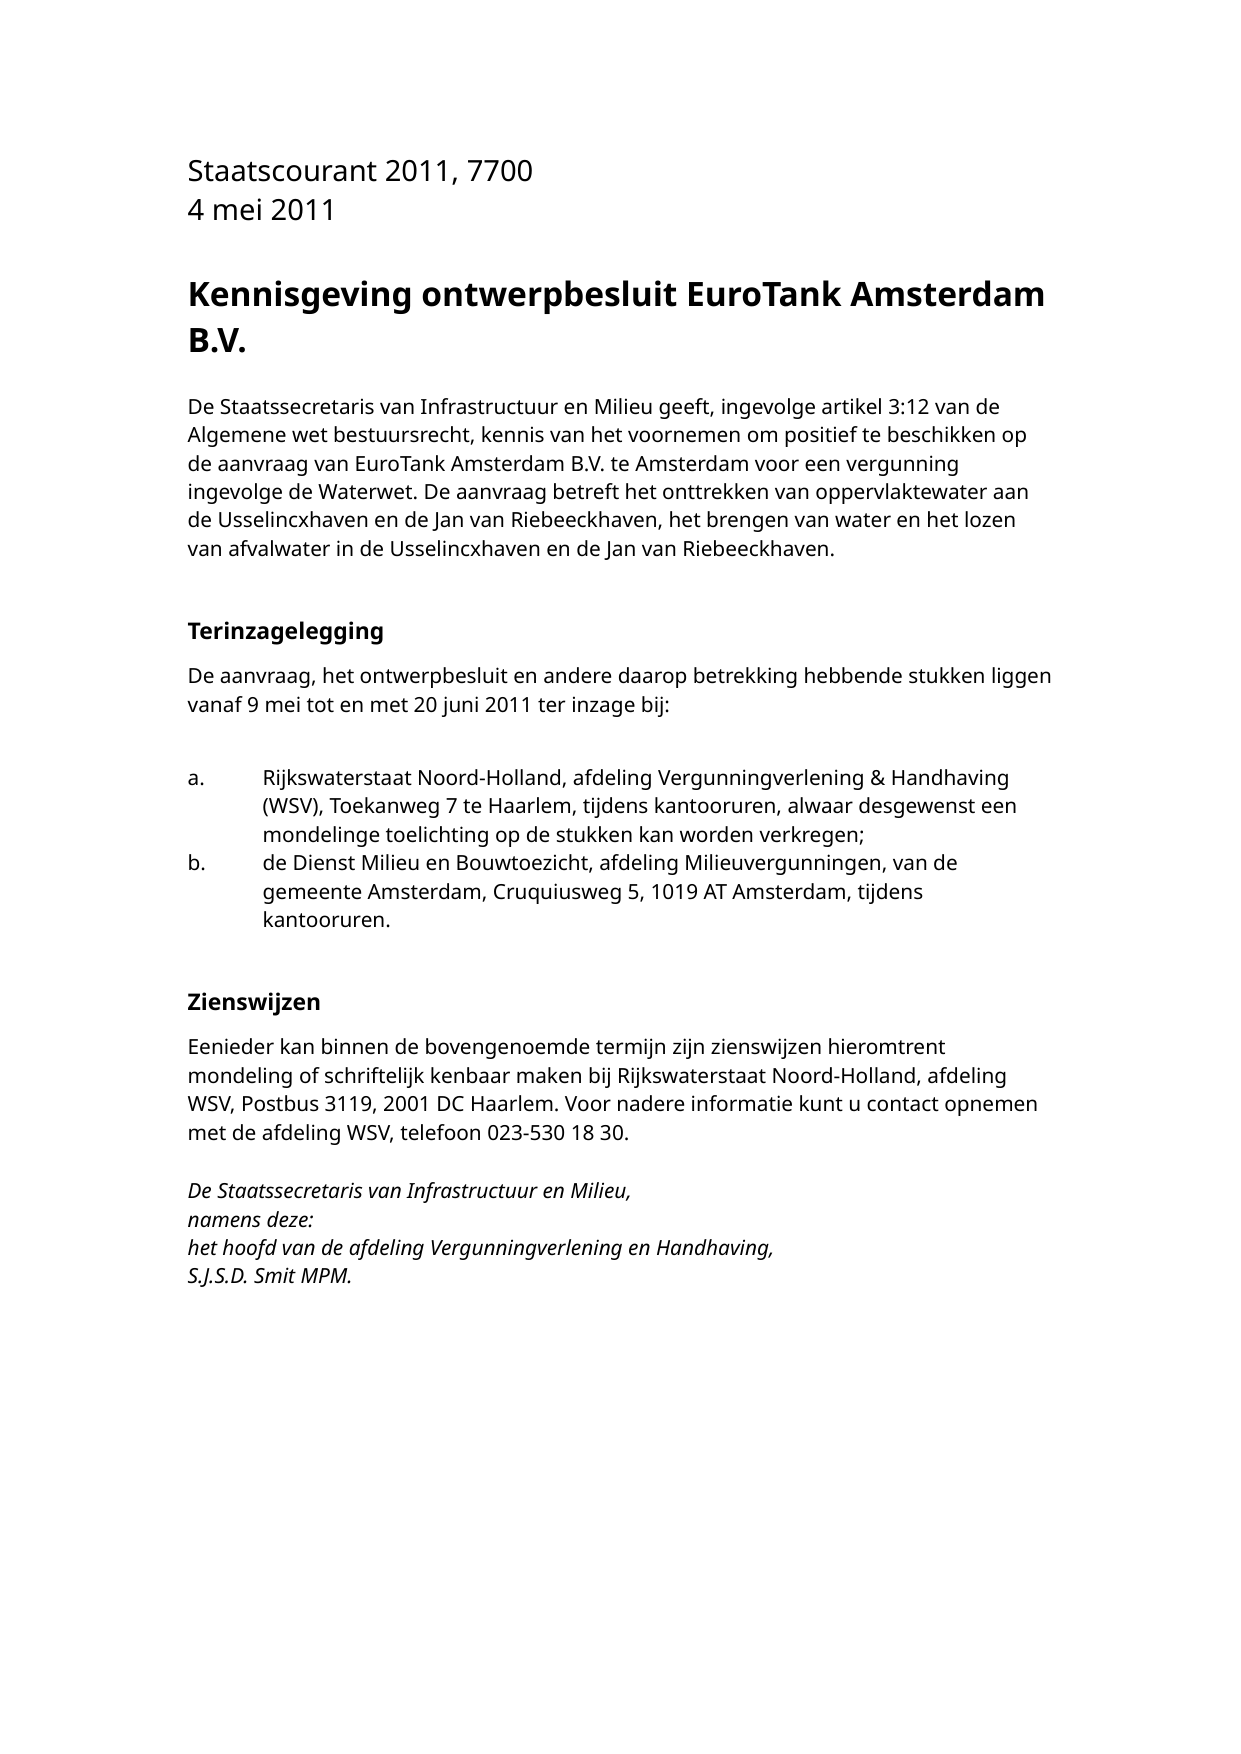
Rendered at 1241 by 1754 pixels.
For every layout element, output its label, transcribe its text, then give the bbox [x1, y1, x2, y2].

text S.J.S.D. Smit MPM. [187, 1262, 1053, 1290]
text De Staatssecretaris van Infrastructuur en Milieu, [187, 1176, 1053, 1205]
text Eenieder kan binnen de bovengenoemde termijn zijn zienswijzen hieromtrent mondeling of schriftelijk kenbaar maken bij Rijkswaterstaat Noord-Holland, afdeling WSV, Postbus 3119, 2001 DC Haarlem. Voor nadere informatie kunt u contact opnemen met de afdeling WSV, telefoon 023-530 18 30. [187, 1032, 1053, 1146]
subtitle Zienswijzen [187, 986, 1053, 1017]
text Staatscourant 2011, 7700 [187, 150, 1053, 190]
text het hoofd van de afdeling Vergunningverlening en Handhaving, [187, 1233, 1053, 1262]
list de Dienst Milieu en Bouwtoezicht, afdeling Milieuvergunningen, van de gemeente Amsterdam, Cruquiusweg 5, 1019 AT Amsterdam, tijdens kantooruren. [187, 848, 1053, 934]
list Rijkswaterstaat Noord-Holland, afdeling Vergunningverlening & Handhaving (WSV), Toekanweg 7 te Haarlem, tijdens kantooruren, alwaar desgewenst een mondelinge toelichting op de stukken kan worden verkregen; [187, 763, 1053, 848]
text 4 mei 2011 [187, 190, 1053, 229]
subtitle Terinzagelegging [187, 615, 1053, 646]
text namens deze: [187, 1205, 1053, 1233]
text De aanvraag, het ontwerpbesluit en andere daarop betrekking hebbende stukken liggen vanaf 9 mei tot en met 20 juni 2011 ter inzage bij: [187, 661, 1053, 718]
text De Staatssecretaris van Infrastructuur en Milieu geeft, ingevolge artikel 3:12 van de Algemene wet bestuursrecht, kennis van het voornemen om positief te beschikken op de aanvraag van EuroTank Amsterdam B.V. te Amsterdam voor een vergunning ingevolge de Waterwet. De aanvraag betreft het onttrekken van oppervlaktewater aan de Usselincxhaven en de Jan van Riebeeckhaven, het brengen van water en het lozen van afvalwater in de Usselincxhaven en de Jan van Riebeeckhaven. [187, 392, 1053, 562]
subtitle Kennisgeving ontwerpbesluit EuroTank Amsterdam B.V. [187, 271, 1053, 362]
